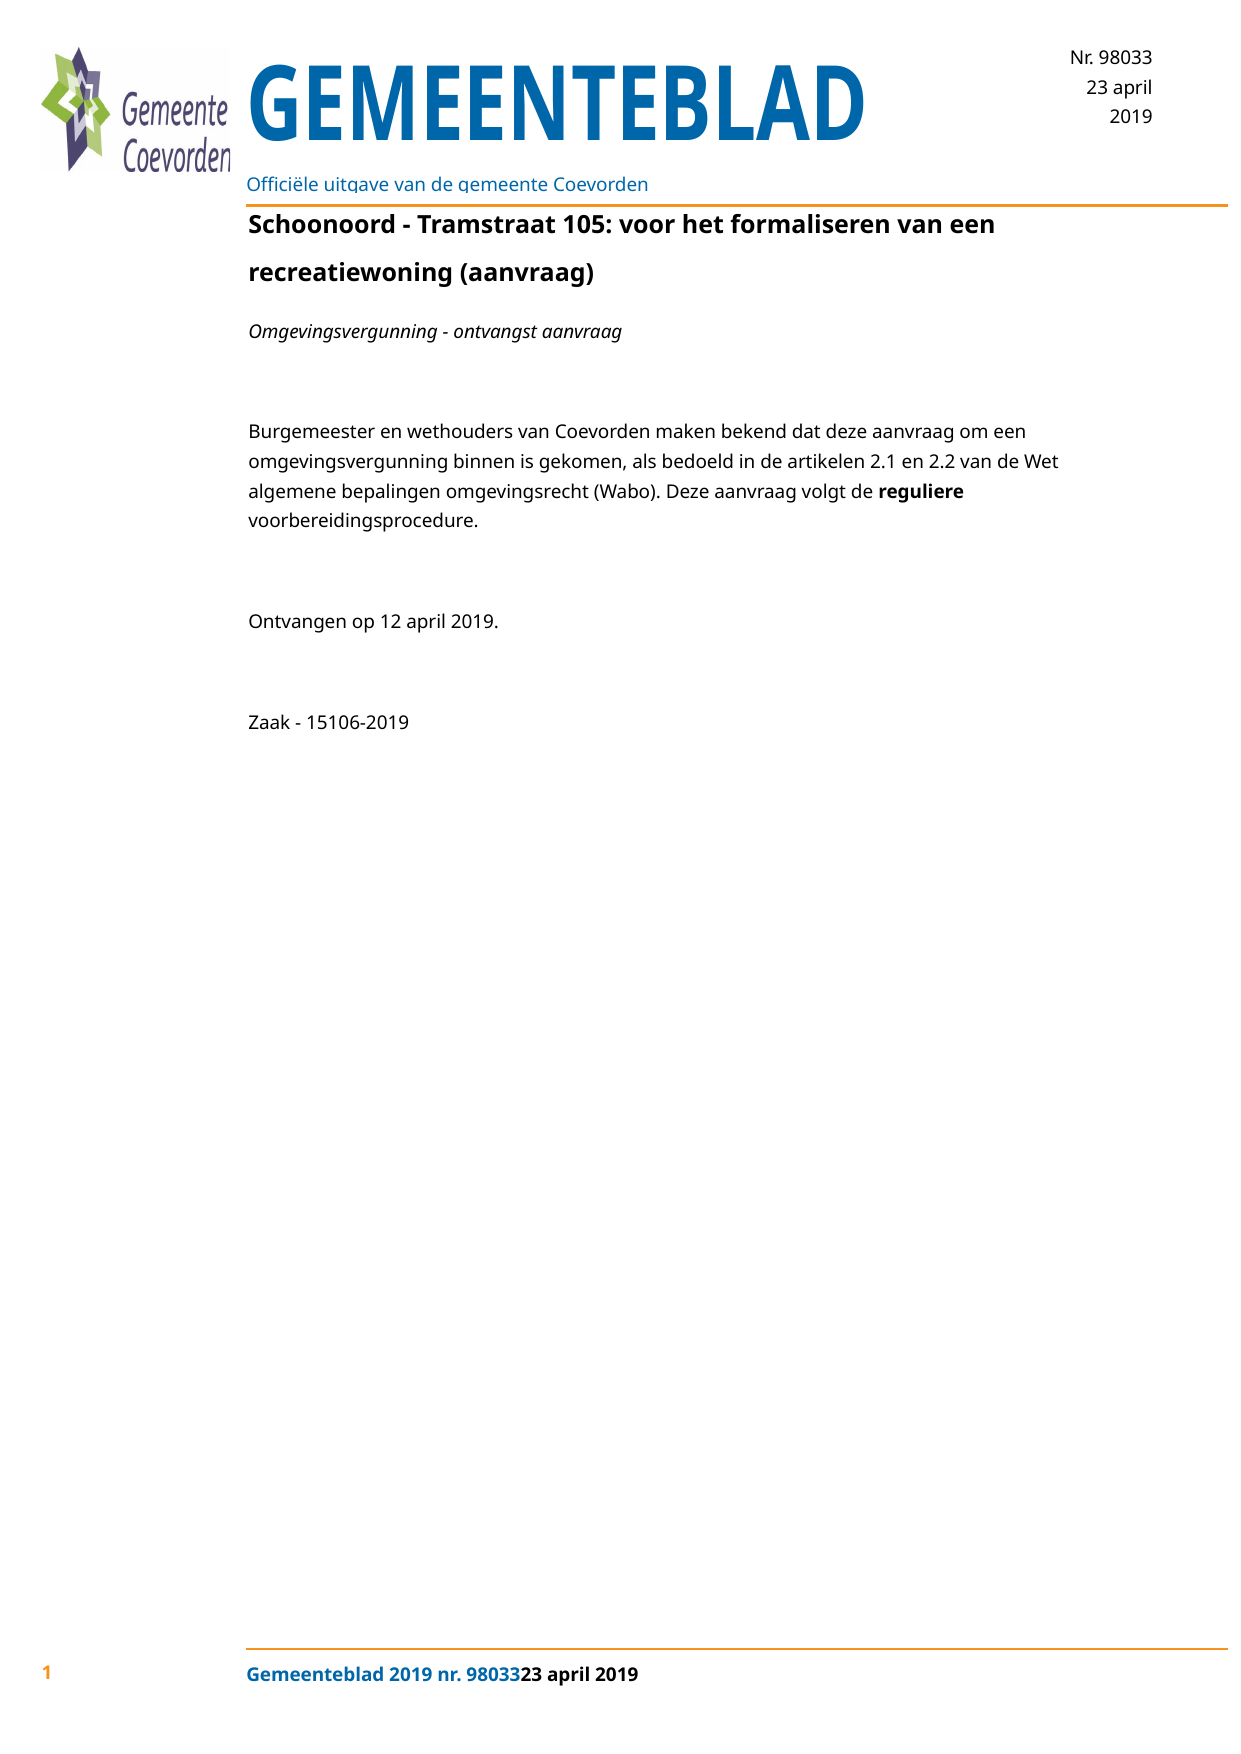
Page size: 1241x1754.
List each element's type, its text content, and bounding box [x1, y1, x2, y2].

text Schoonoord - Tramstraat 105: voor het formaliseren van een recreatiewoning (aanvraag) [248, 207, 1152, 288]
picture [41, 47, 231, 172]
text Burgemeester en wethouders van Coevorden maken bekend dat deze aanvraag om een omgevingsvergunning binnen is gekomen, als bedoeld in de artikelen 2.1 en 2.2 van de Wet algemene bepalingen omgevingsrecht (Wabo). Deze aanvraag volgt de reguliere voorbereidingsprocedure. [248, 419, 1152, 533]
text Omgevingsvergunning - ontvangst aanvraag [248, 318, 1152, 344]
text Zaak - 15106-2019 [248, 709, 1152, 735]
text Ontvangen op 12 april 2019. [248, 608, 1152, 634]
